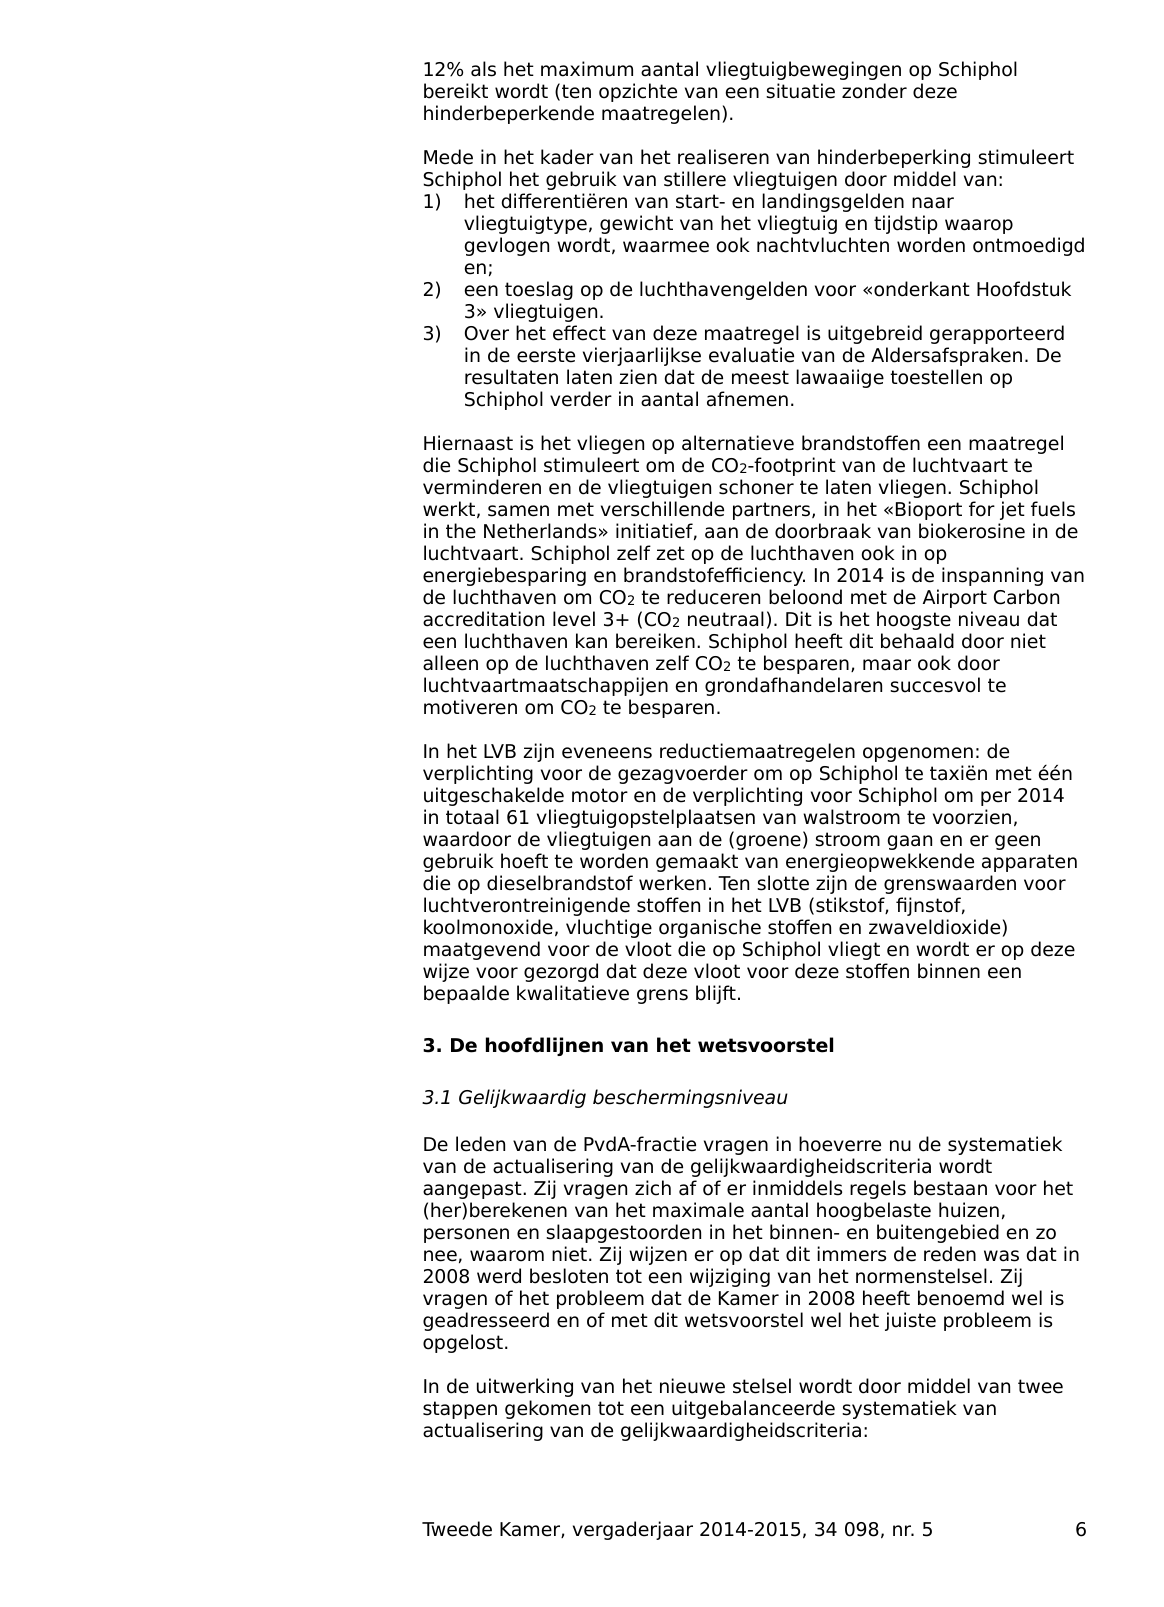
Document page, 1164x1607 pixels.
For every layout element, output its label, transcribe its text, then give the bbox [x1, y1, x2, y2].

text Hiernaast is het vliegen op alternatieve brandstoffen een maatregel die Schiphol stimuleert om de CO2-footprint van de luchtvaart te verminderen en de vliegtuigen schoner te laten vliegen. Schiphol werkt, samen met verschillende partners, in het «Bioport for jet fuels in the Netherlands» initiatief, aan de doorbraak van biokerosine in de luchtvaart. Schiphol zelf zet op de luchthaven ook in op energiebesparing en brandstofefficiency. In 2014 is de inspanning van de luchthaven om CO2 te reduceren beloond met de Airport Carbon accreditation level 3+ (CO2 neutraal). Dit is het hoogste niveau dat een luchthaven kan bereiken. Schiphol heeft dit behaald door niet alleen op de luchthaven zelf CO2 te besparen, maar ook door luchtvaartmaatschappijen en grondafhandelaren succesvol te motiveren om CO2 te besparen. [422, 433, 1087, 719]
text 3) Over het effect van deze maatregel is uitgebreid gerapporteerd in de eerste vierjaarlijkse evaluatie van de Aldersafspraken. De resultaten laten zien dat de meest lawaaiige toestellen op Schiphol verder in aantal afnemen. [422, 323, 1087, 411]
text Mede in het kader van het realiseren van hinderbeperking stimuleert Schiphol het gebruik van stillere vliegtuigen door middel van: [422, 147, 1087, 191]
text In het LVB zijn eveneens reductiemaatregelen opgenomen: de verplichting voor de gezagvoerder om op Schiphol te taxiën met één uitgeschakelde motor en de verplichting voor Schiphol om per 2014 in totaal 61 vliegtuigopstelplaatsen van walstroom te voorzien, waardoor de vliegtuigen aan de (groene) stroom gaan en er geen gebruik hoeft te worden gemaakt van energieopwekkende apparaten die op dieselbrandstof werken. Ten slotte zijn de grenswaarden voor luchtverontreinigende stoffen in het LVB (stikstof, fijnstof, koolmonoxide, vluchtige organische stoffen en zwaveldioxide) maatgevend voor de vloot die op Schiphol vliegt en wordt er op deze wijze voor gezorgd dat deze vloot voor deze stoffen binnen een bepaalde kwalitatieve grens blijft. [422, 741, 1087, 1005]
subtitle 3.1 Gelijkwaardig beschermingsniveau [422, 1087, 1087, 1109]
text 2) een toeslag op de luchthavengelden voor «onderkant Hoofdstuk 3» vliegtuigen. [422, 279, 1087, 323]
subtitle 3. De hoofdlijnen van het wetsvoorstel [422, 1035, 1087, 1057]
text In de uitwerking van het nieuwe stelsel wordt door middel van twee stappen gekomen tot een uitgebalanceerde systematiek van actualisering van de gelijkwaardigheidscriteria: [422, 1376, 1087, 1442]
text De leden van de PvdA-fractie vragen in hoeverre nu de systematiek van de actualisering van de gelijkwaardigheidscriteria wordt aangepast. Zij vragen zich af of er inmiddels regels bestaan voor het (her)berekenen van het maximale aantal hoogbelaste huizen, personen en slaapgestoorden in het binnen- en buitengebied en zo nee, waarom niet. Zij wijzen er op dat dit immers de reden was dat in 2008 werd besloten tot een wijziging van het normenstelsel. Zij vragen of het probleem dat de Kamer in 2008 heeft benoemd wel is geadresseerd en of met dit wetsvoorstel wel het juiste probleem is opgelost. [422, 1134, 1087, 1353]
text 12% als het maximum aantal vliegtuigbewegingen op Schiphol bereikt wordt (ten opzichte van een situatie zonder deze hinderbeperkende maatregelen). [422, 59, 1087, 125]
text 1) het differentiëren van start- en landingsgelden naar vliegtuigtype, gewicht van het vliegtuig en tijdstip waarop gevlogen wordt, waarmee ook nachtvluchten worden ontmoedigd en; [422, 191, 1087, 279]
